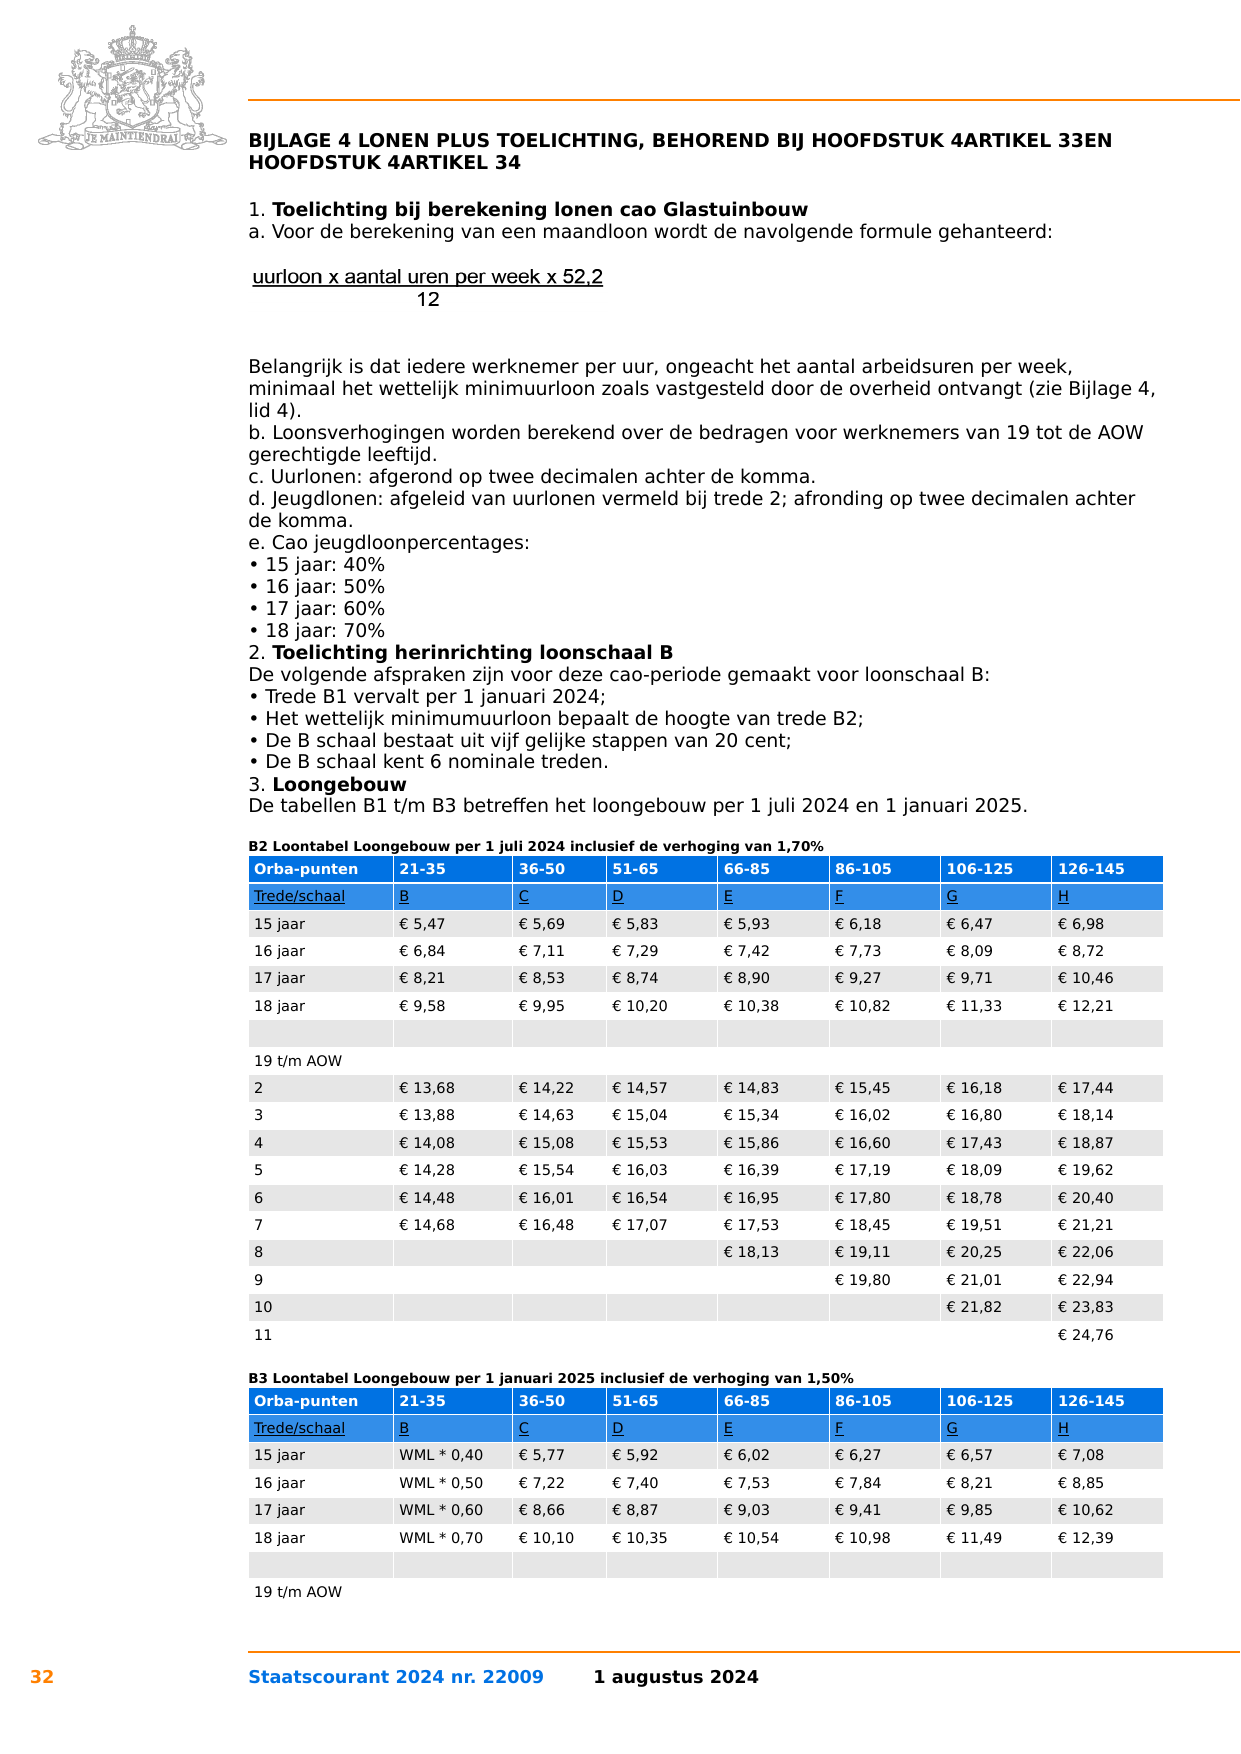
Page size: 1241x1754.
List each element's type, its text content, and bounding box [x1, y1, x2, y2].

table_cell € 9,85 [941, 1498, 1051, 1524]
table_cell € 13,88 [394, 1103, 512, 1129]
table_cell 7 [249, 1212, 393, 1238]
picture [248, 264, 609, 312]
table_cell € 15,45 [830, 1075, 940, 1102]
table_cell [513, 1020, 606, 1047]
table_cell [830, 1552, 940, 1578]
table_cell € 6,57 [941, 1443, 1051, 1469]
table_cell C [513, 1415, 606, 1442]
table_cell [830, 1580, 940, 1606]
table_cell H [1052, 884, 1163, 910]
table_cell € 17,43 [941, 1130, 1051, 1156]
table_cell € 8,21 [394, 966, 512, 992]
table_cell [941, 1552, 1051, 1578]
table_cell [513, 1322, 606, 1348]
table_cell [513, 1048, 606, 1074]
table_cell [607, 1294, 717, 1321]
table_cell € 14,63 [513, 1103, 606, 1129]
table_cell 106-125 [941, 856, 1051, 882]
table_cell € 6,27 [830, 1443, 940, 1469]
table_cell € 15,54 [513, 1158, 606, 1184]
table_cell E [718, 884, 829, 910]
table_cell 9 [249, 1267, 393, 1293]
table_cell [1052, 1020, 1163, 1047]
table_cell [718, 1552, 829, 1578]
table_cell € 6,02 [718, 1443, 829, 1469]
table_cell F [830, 1415, 940, 1442]
text 1. Toelichting bij berekening lonen cao Glastuinbouw [248, 199, 1163, 221]
table_cell € 21,01 [941, 1267, 1051, 1293]
table_cell 126-145 [1052, 1388, 1163, 1414]
table_cell € 19,62 [1052, 1158, 1163, 1184]
table_cell € 12,39 [1052, 1525, 1163, 1551]
table_cell € 9,58 [394, 993, 512, 1019]
table_cell G [941, 1415, 1051, 1442]
text a. Voor de berekening van een maandloon wordt de navolgende formule gehanteerd: [248, 221, 1163, 243]
table_cell B [394, 884, 512, 910]
table_cell € 21,82 [941, 1294, 1051, 1321]
table_cell € 17,19 [830, 1158, 940, 1184]
table_cell € 18,14 [1052, 1103, 1163, 1129]
table_cell € 8,74 [607, 966, 717, 992]
table_cell € 10,46 [1052, 966, 1163, 992]
table_cell [718, 1580, 829, 1606]
table_cell € 9,95 [513, 993, 606, 1019]
table_cell [830, 1294, 940, 1321]
table_cell € 10,38 [718, 993, 829, 1019]
table_cell [830, 1048, 940, 1074]
table_cell € 16,95 [718, 1185, 829, 1211]
text • Het wettelijk minimumuurloon bepaalt de hoogte van trede B2; [248, 707, 1163, 729]
table_cell [941, 1020, 1051, 1047]
table_cell € 16,60 [830, 1130, 940, 1156]
table_cell € 7,42 [718, 938, 829, 964]
table_header B3 Loontabel Loongebouw per 1 januari 2025 inclusief de verhoging van 1,50% [248, 1371, 1163, 1387]
table_cell € 5,77 [513, 1443, 606, 1469]
table_cell 86-105 [830, 1388, 940, 1414]
table_cell 51-65 [607, 856, 717, 882]
table_cell € 14,28 [394, 1158, 512, 1184]
table_cell € 18,78 [941, 1185, 1051, 1211]
table_cell € 22,94 [1052, 1267, 1163, 1293]
text • 18 jaar: 70% [248, 619, 1163, 642]
table_cell E [718, 1415, 829, 1442]
table_cell € 9,71 [941, 966, 1051, 992]
table_cell € 11,49 [941, 1525, 1051, 1551]
table_cell 21-35 [394, 856, 512, 882]
table_cell [394, 1267, 512, 1293]
table_cell € 18,87 [1052, 1130, 1163, 1156]
text • 16 jaar: 50% [248, 576, 1163, 598]
table_cell G [941, 884, 1051, 910]
table_cell € 5,83 [607, 911, 717, 937]
table_cell [513, 1294, 606, 1321]
table_cell € 5,92 [607, 1443, 717, 1469]
table_cell Orba-punten [249, 856, 393, 882]
table_cell Orba-punten [249, 1388, 393, 1414]
table_cell [607, 1048, 717, 1074]
table_cell € 8,85 [1052, 1470, 1163, 1496]
table_cell 2 [249, 1075, 393, 1102]
text 2. Toelichting herinrichting loonschaal B [248, 642, 1163, 663]
text • 15 jaar: 40% [248, 554, 1163, 576]
table_cell 8 [249, 1240, 393, 1266]
table_cell € 12,21 [1052, 993, 1163, 1019]
table_cell WML * 0,60 [394, 1498, 512, 1524]
table_cell [607, 1552, 717, 1578]
table_cell 66-85 [718, 856, 829, 882]
table_cell 126-145 [1052, 856, 1163, 882]
table_cell € 5,69 [513, 911, 606, 937]
table_cell [394, 1552, 512, 1578]
table_cell 86-105 [830, 856, 940, 882]
table_cell [249, 1552, 393, 1578]
table_cell 15 jaar [249, 911, 393, 937]
table_cell D [607, 1415, 717, 1442]
table_cell € 16,54 [607, 1185, 717, 1211]
table_cell [513, 1580, 606, 1606]
table_cell 16 jaar [249, 1470, 393, 1496]
table_cell € 8,87 [607, 1498, 717, 1524]
table_cell [607, 1267, 717, 1293]
table_cell [941, 1048, 1051, 1074]
table_cell € 8,72 [1052, 938, 1163, 964]
table_cell 106-125 [941, 1388, 1051, 1414]
table_cell € 14,48 [394, 1185, 512, 1211]
table_cell € 8,90 [718, 966, 829, 992]
table_cell 36-50 [513, 1388, 606, 1414]
table_cell 15 jaar [249, 1443, 393, 1469]
table_cell [941, 1322, 1051, 1348]
table_cell 11 [249, 1322, 393, 1348]
table_cell [607, 1240, 717, 1266]
table_cell € 5,47 [394, 911, 512, 937]
table_cell € 14,22 [513, 1075, 606, 1102]
table_cell Trede/schaal [249, 884, 393, 910]
table_cell [394, 1322, 512, 1348]
table_cell 5 [249, 1158, 393, 1184]
table_cell [394, 1580, 512, 1606]
table_cell 3 [249, 1103, 393, 1129]
table_cell € 16,18 [941, 1075, 1051, 1102]
table_cell € 8,21 [941, 1470, 1051, 1496]
table_cell € 6,84 [394, 938, 512, 964]
table_cell € 7,22 [513, 1470, 606, 1496]
text e. Cao jeugdloonpercentages: [248, 532, 1163, 554]
table_cell 51-65 [607, 1388, 717, 1414]
table_cell [1052, 1580, 1163, 1606]
table_cell € 17,80 [830, 1185, 940, 1211]
table_cell € 16,80 [941, 1103, 1051, 1129]
table_cell € 14,08 [394, 1130, 512, 1156]
table_cell 66-85 [718, 1388, 829, 1414]
table_cell [718, 1020, 829, 1047]
table_cell [1052, 1048, 1163, 1074]
table_cell 36-50 [513, 856, 606, 882]
table_cell 18 jaar [249, 1525, 393, 1551]
table_cell [513, 1267, 606, 1293]
table_cell D [607, 884, 717, 910]
subtitle BIJLAGE 4 LONEN PLUS TOELICHTING, BEHOREND BIJ HOOFDSTUK 4ARTIKEL 33EN HOOFDSTUK 4ARTIKEL 34 [248, 130, 1163, 174]
table_cell € 11,33 [941, 993, 1051, 1019]
text d. Jeugdlonen: afgeleid van uurlonen vermeld bij trede 2; afronding op twee decimalen achter de komma. [248, 488, 1163, 532]
table_cell [718, 1267, 829, 1293]
table_cell € 5,93 [718, 911, 829, 937]
table_cell 10 [249, 1294, 393, 1321]
text Belangrijk is dat iedere werknemer per uur, ongeacht het aantal arbeidsuren per week, minimaal het wettelijk minimuurloon zoals vastgesteld door de overheid ontvangt (zie Bijlage 4, lid 4). [248, 356, 1163, 422]
table_cell € 9,27 [830, 966, 940, 992]
table_cell [607, 1020, 717, 1047]
table_header B2 Loontabel Loongebouw per 1 juli 2024 inclusief de verhoging van 1,70% [248, 839, 1163, 855]
table_cell [830, 1322, 940, 1348]
table_cell € 20,25 [941, 1240, 1051, 1266]
table_cell [394, 1020, 512, 1047]
table_cell [607, 1322, 717, 1348]
text De tabellen B1 t/m B3 betreffen het loongebouw per 1 juli 2024 en 1 januari 2025. [248, 795, 1163, 817]
table_cell € 24,76 [1052, 1322, 1163, 1348]
table_cell [513, 1552, 606, 1578]
table_cell € 8,09 [941, 938, 1051, 964]
text • 17 jaar: 60% [248, 598, 1163, 619]
table_cell H [1052, 1415, 1163, 1442]
text • De B schaal bestaat uit vijf gelijke stappen van 20 cent; [248, 729, 1163, 751]
table_cell € 16,39 [718, 1158, 829, 1184]
table_cell 21-35 [394, 1388, 512, 1414]
table_cell € 13,68 [394, 1075, 512, 1102]
text c. Uurlonen: afgerond op twee decimalen achter de komma. [248, 466, 1163, 488]
table_cell € 7,11 [513, 938, 606, 964]
table_cell WML * 0,50 [394, 1470, 512, 1496]
table_cell € 6,98 [1052, 911, 1163, 937]
table_cell € 17,07 [607, 1212, 717, 1238]
table_cell 17 jaar [249, 1498, 393, 1524]
table_cell € 20,40 [1052, 1185, 1163, 1211]
table_cell [718, 1048, 829, 1074]
table_cell € 16,48 [513, 1212, 606, 1238]
table_cell € 21,21 [1052, 1212, 1163, 1238]
table_cell € 7,29 [607, 938, 717, 964]
table_cell € 18,13 [718, 1240, 829, 1266]
text b. Loonsverhogingen worden berekend over de bedragen voor werknemers van 19 tot de AOW gerechtigde leeftijd. [248, 422, 1163, 466]
table_cell B [394, 1415, 512, 1442]
table_cell € 7,40 [607, 1470, 717, 1496]
table_cell € 10,82 [830, 993, 940, 1019]
table_cell € 7,73 [830, 938, 940, 964]
table_cell [1052, 1552, 1163, 1578]
table_cell 19 t/m AOW [249, 1580, 393, 1606]
table_cell [718, 1322, 829, 1348]
table_cell € 7,08 [1052, 1443, 1163, 1469]
table_cell € 16,01 [513, 1185, 606, 1211]
table_cell [718, 1294, 829, 1321]
table_cell € 8,53 [513, 966, 606, 992]
text • Trede B1 vervalt per 1 januari 2024; [248, 686, 1163, 707]
table_cell € 19,80 [830, 1267, 940, 1293]
table_cell [394, 1294, 512, 1321]
table_cell [607, 1580, 717, 1606]
table_cell € 9,41 [830, 1498, 940, 1524]
table_cell € 14,57 [607, 1075, 717, 1102]
table_cell € 19,51 [941, 1212, 1051, 1238]
table_cell € 7,84 [830, 1470, 940, 1496]
table_cell 4 [249, 1130, 393, 1156]
table_cell € 18,09 [941, 1158, 1051, 1184]
table_cell € 15,34 [718, 1103, 829, 1129]
table_cell € 9,03 [718, 1498, 829, 1524]
text De volgende afspraken zijn voor deze cao-periode gemaakt voor loonschaal B: [248, 663, 1163, 686]
text 3. Loongebouw [248, 773, 1163, 795]
table_cell WML * 0,40 [394, 1443, 512, 1469]
table_cell € 14,68 [394, 1212, 512, 1238]
table_cell [941, 1580, 1051, 1606]
table_cell € 10,10 [513, 1525, 606, 1551]
table_cell € 17,53 [718, 1212, 829, 1238]
table_cell [249, 1020, 393, 1047]
table_cell € 15,86 [718, 1130, 829, 1156]
table_cell [394, 1048, 512, 1074]
table_cell € 10,35 [607, 1525, 717, 1551]
table_cell F [830, 884, 940, 910]
table_cell Trede/schaal [249, 1415, 393, 1442]
table_cell € 10,62 [1052, 1498, 1163, 1524]
table_cell € 7,53 [718, 1470, 829, 1496]
table_cell [513, 1240, 606, 1266]
table_cell € 23,83 [1052, 1294, 1163, 1321]
table_cell € 16,03 [607, 1158, 717, 1184]
table_cell € 17,44 [1052, 1075, 1163, 1102]
table_cell 19 t/m AOW [249, 1048, 393, 1074]
table_cell € 15,08 [513, 1130, 606, 1156]
table_cell 18 jaar [249, 993, 393, 1019]
table_cell € 10,98 [830, 1525, 940, 1551]
table_cell € 8,66 [513, 1498, 606, 1524]
table_cell € 16,02 [830, 1103, 940, 1129]
table_cell € 10,54 [718, 1525, 829, 1551]
table_cell [830, 1020, 940, 1047]
table_cell [394, 1240, 512, 1266]
table_cell € 10,20 [607, 993, 717, 1019]
table_cell € 22,06 [1052, 1240, 1163, 1266]
table_cell C [513, 884, 606, 910]
table_cell € 6,18 [830, 911, 940, 937]
table_cell € 15,53 [607, 1130, 717, 1156]
table_cell 17 jaar [249, 966, 393, 992]
table_cell € 18,45 [830, 1212, 940, 1238]
table_cell € 15,04 [607, 1103, 717, 1129]
table_cell € 14,83 [718, 1075, 829, 1102]
picture [38, 25, 227, 150]
table_cell € 19,11 [830, 1240, 940, 1266]
table_cell 6 [249, 1185, 393, 1211]
table_cell € 6,47 [941, 911, 1051, 937]
table_cell 16 jaar [249, 938, 393, 964]
table_cell WML * 0,70 [394, 1525, 512, 1551]
text • De B schaal kent 6 nominale treden. [248, 751, 1163, 773]
